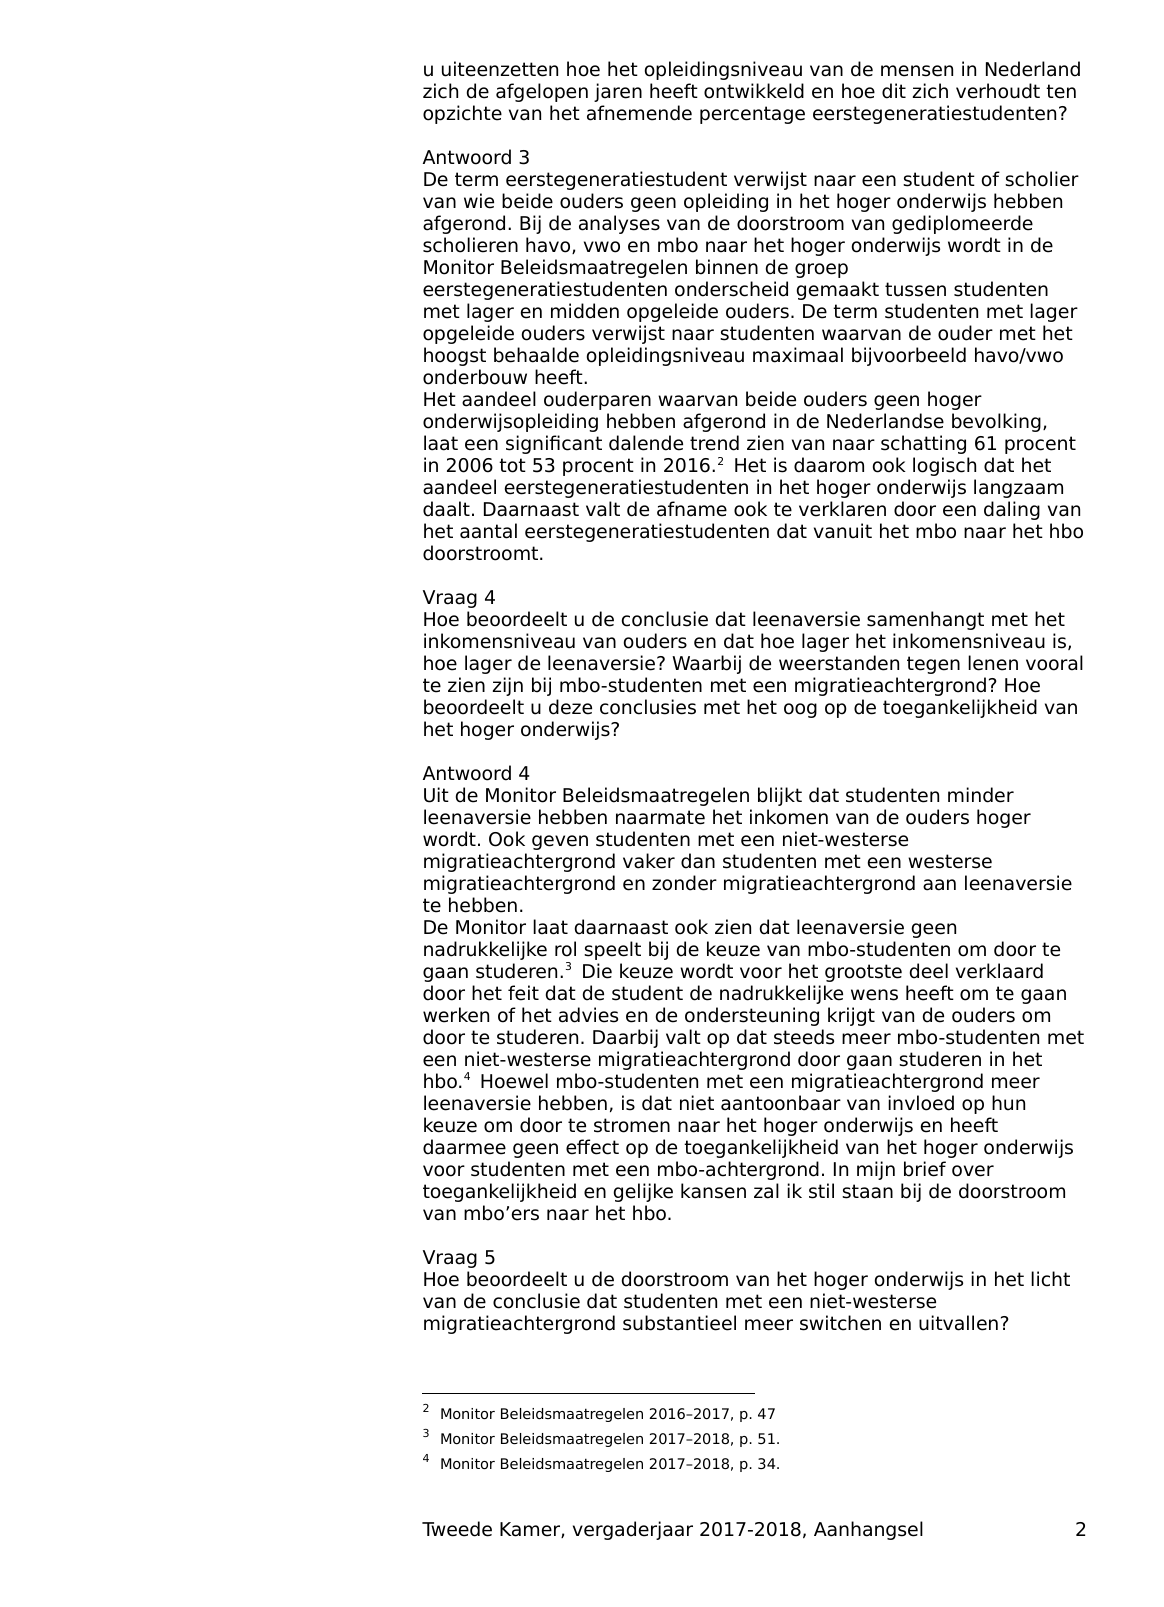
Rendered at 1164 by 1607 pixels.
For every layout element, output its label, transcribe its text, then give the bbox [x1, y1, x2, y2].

text Monitor Beleidsmaatregelen 2017–2018, p. 51. [422, 1427, 1087, 1449]
text Antwoord 4 [422, 763, 1087, 785]
text u uiteenzetten hoe het opleidingsniveau van de mensen in Nederland zich de afgelopen jaren heeft ontwikkeld en hoe dit zich verhoudt ten opzichte van het afnemende percentage eerstegeneratiestudenten? [422, 59, 1087, 125]
text De Monitor laat daarnaast ook zien dat leenaversie geen nadrukkelijke rol speelt bij de keuze van mbo-studenten om door te gaan studeren. Die keuze wordt voor het grootste deel verklaard door het feit dat de student de nadrukkelijke wens heeft om te gaan werken of het advies en de ondersteuning krijgt van de ouders om door te studeren. Daarbij valt op dat steeds meer mbo-studenten met een niet-westerse migratieachtergrond door gaan studeren in het hbo. Hoewel mbo-studenten met een migratieachtergrond meer leenaversie hebben, is dat niet aantoonbaar van invloed op hun keuze om door te stromen naar het hoger onderwijs en heeft daarmee geen effect op de toegankelijkheid van het hoger onderwijs voor studenten met een mbo-achtergrond. In mijn brief over toegankelijkheid en gelijke kansen zal ik stil staan bij de doorstroom van mbo’ers naar het hbo. [422, 917, 1087, 1224]
text Uit de Monitor Beleidsmaatregelen blijkt dat studenten minder leenaversie hebben naarmate het inkomen van de ouders hoger wordt. Ook geven studenten met een niet-westerse migratieachtergrond vaker dan studenten met een westerse migratieachtergrond en zonder migratieachtergrond aan leenaversie te hebben. [422, 785, 1087, 917]
text Monitor Beleidsmaatregelen 2016–2017, p. 47 [422, 1402, 1087, 1424]
text Hoe beoordeelt u de conclusie dat leenaversie samenhangt met het inkomensniveau van ouders en dat hoe lager het inkomensniveau is, hoe lager de leenaversie? Waarbij de weerstanden tegen lenen vooral te zien zijn bij mbo-studenten met een migratieachtergrond? Hoe beoordeelt u deze conclusies met het oog op de toegankelijkheid van het hoger onderwijs? [422, 609, 1087, 741]
text Antwoord 3 [422, 147, 1087, 169]
text Vraag 4 [422, 587, 1087, 609]
text Het aandeel ouderparen waarvan beide ouders geen hoger onderwijsopleiding hebben afgerond in de Nederlandse bevolking, laat een significant dalende trend zien van naar schatting 61 procent in 2006 tot 53 procent in 2016. Het is daarom ook logisch dat het aandeel eerstegeneratiestudenten in het hoger onderwijs langzaam daalt. Daarnaast valt de afname ook te verklaren door een daling van het aantal eerstegeneratiestudenten dat vanuit het mbo naar het hbo doorstroomt. [422, 389, 1087, 565]
text Hoe beoordeelt u de doorstroom van het hoger onderwijs in het licht van de conclusie dat studenten met een niet-westerse migratieachtergrond substantieel meer switchen en uitvallen? [422, 1269, 1087, 1335]
text De term eerstegeneratiestudent verwijst naar een student of scholier van wie beide ouders geen opleiding in het hoger onderwijs hebben afgerond. Bij de analyses van de doorstroom van gediplomeerde scholieren havo, vwo en mbo naar het hoger onderwijs wordt in de Monitor Beleidsmaatregelen binnen de groep eerstegeneratiestudenten onderscheid gemaakt tussen studenten met lager en midden opgeleide ouders. De term studenten met lager opgeleide ouders verwijst naar studenten waarvan de ouder met het hoogst behaalde opleidingsniveau maximaal bijvoorbeeld havo/vwo onderbouw heeft. [422, 169, 1087, 389]
text Vraag 5 [422, 1247, 1087, 1269]
text Monitor Beleidsmaatregelen 2017–2018, p. 34. [422, 1452, 1087, 1474]
